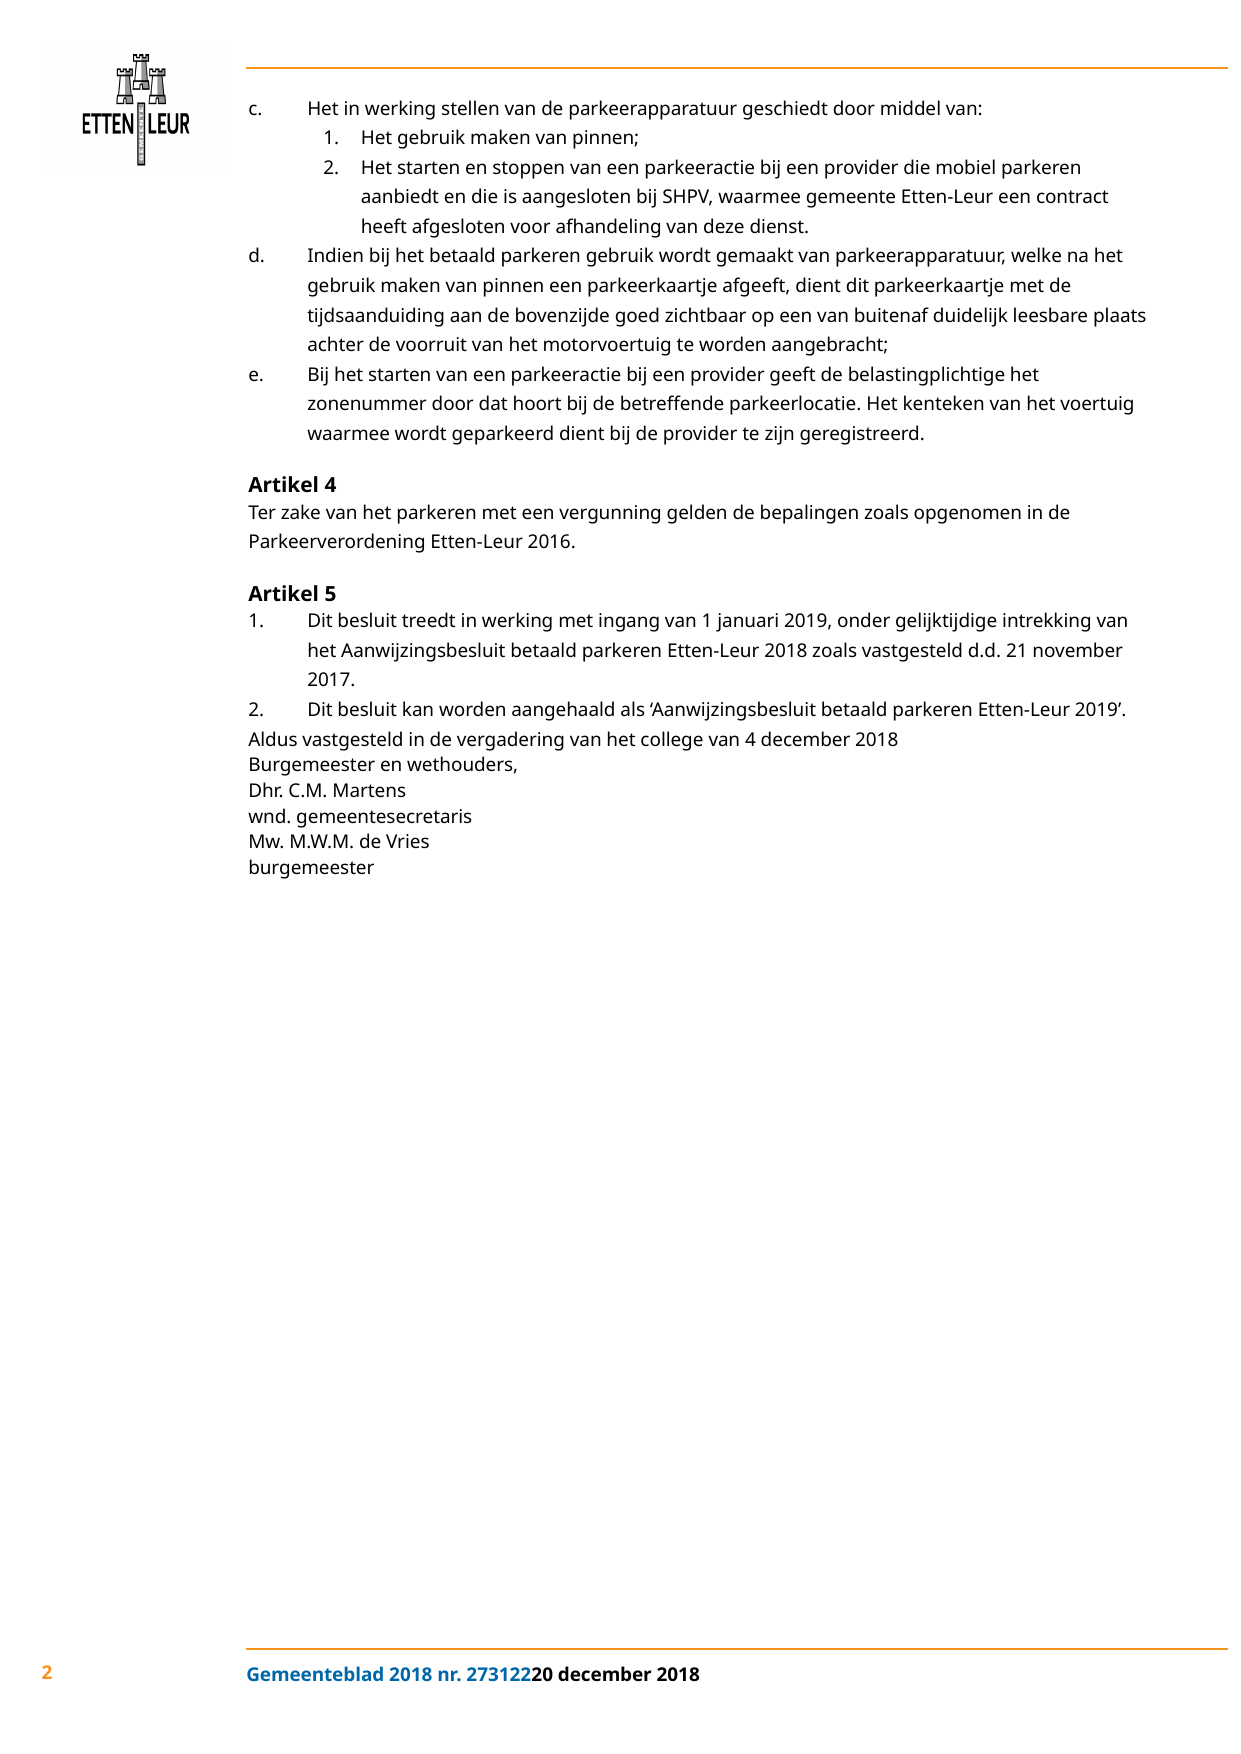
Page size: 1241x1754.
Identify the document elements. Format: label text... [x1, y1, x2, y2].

list Dit besluit kan worden aangehaald als ‘Aanwijzingsbesluit betaald parkeren Etten-Leur 2019’. [248, 696, 1152, 722]
text Burgemeester en wethouders, [248, 752, 1152, 777]
list Dit besluit treedt in werking met ingang van 1 januari 2019, onder gelijktijdige intrekking van het Aanwijzingsbesluit betaald parkeren Etten-Leur 2018 zoals vastgesteld d.d. 21 november 2017. [248, 607, 1152, 692]
text wnd. gemeentesecretaris [248, 803, 1152, 829]
text Artikel 4 [248, 471, 1152, 499]
text Artikel 5 [248, 579, 1152, 607]
text Mw. M.W.M. de Vries [248, 829, 1152, 854]
list Bij het starten van een parkeeractie bij een provider geeft de belastingplichtige het zonenummer door dat hoort bij de betreffende parkeerlocatie. Het kenteken van het voertuig waarmee wordt geparkeerd dient bij de provider te zijn geregistreerd. [248, 361, 1152, 446]
list Het in werking stellen van de parkeerapparatuur geschiedt door middel van: [248, 95, 1152, 121]
text burgemeester [248, 854, 1152, 880]
list Het starten en stoppen van een parkeeractie bij een provider die mobiel parkeren aanbiedt en die is aangesloten bij SHPV, waarmee gemeente Etten-Leur een contract heeft afgesloten voor afhandeling van deze dienst. [323, 154, 1152, 239]
list Indien bij het betaald parkeren gebruik wordt gemaakt van parkeerapparatuur, welke na het gebruik maken van pinnen een parkeerkaartje afgeeft, dient dit parkeerkaartje met de tijdsaanduiding aan de bovenzijde goed zichtbaar op een van buitenaf duidelijk leesbare plaats achter de voorruit van het motorvoertuig te worden aangebracht; [248, 243, 1152, 357]
text Ter zake van het parkeren met een vergunning gelden de bepalingen zoals opgenomen in de Parkeerverordening Etten-Leur 2016. [248, 499, 1152, 554]
list Het gebruik maken van pinnen; [323, 124, 1152, 150]
picture [41, 47, 231, 172]
text Dhr. C.M. Martens [248, 777, 1152, 803]
text Aldus vastgesteld in de vergadering van het college van 4 december 2018 [248, 726, 1152, 752]
